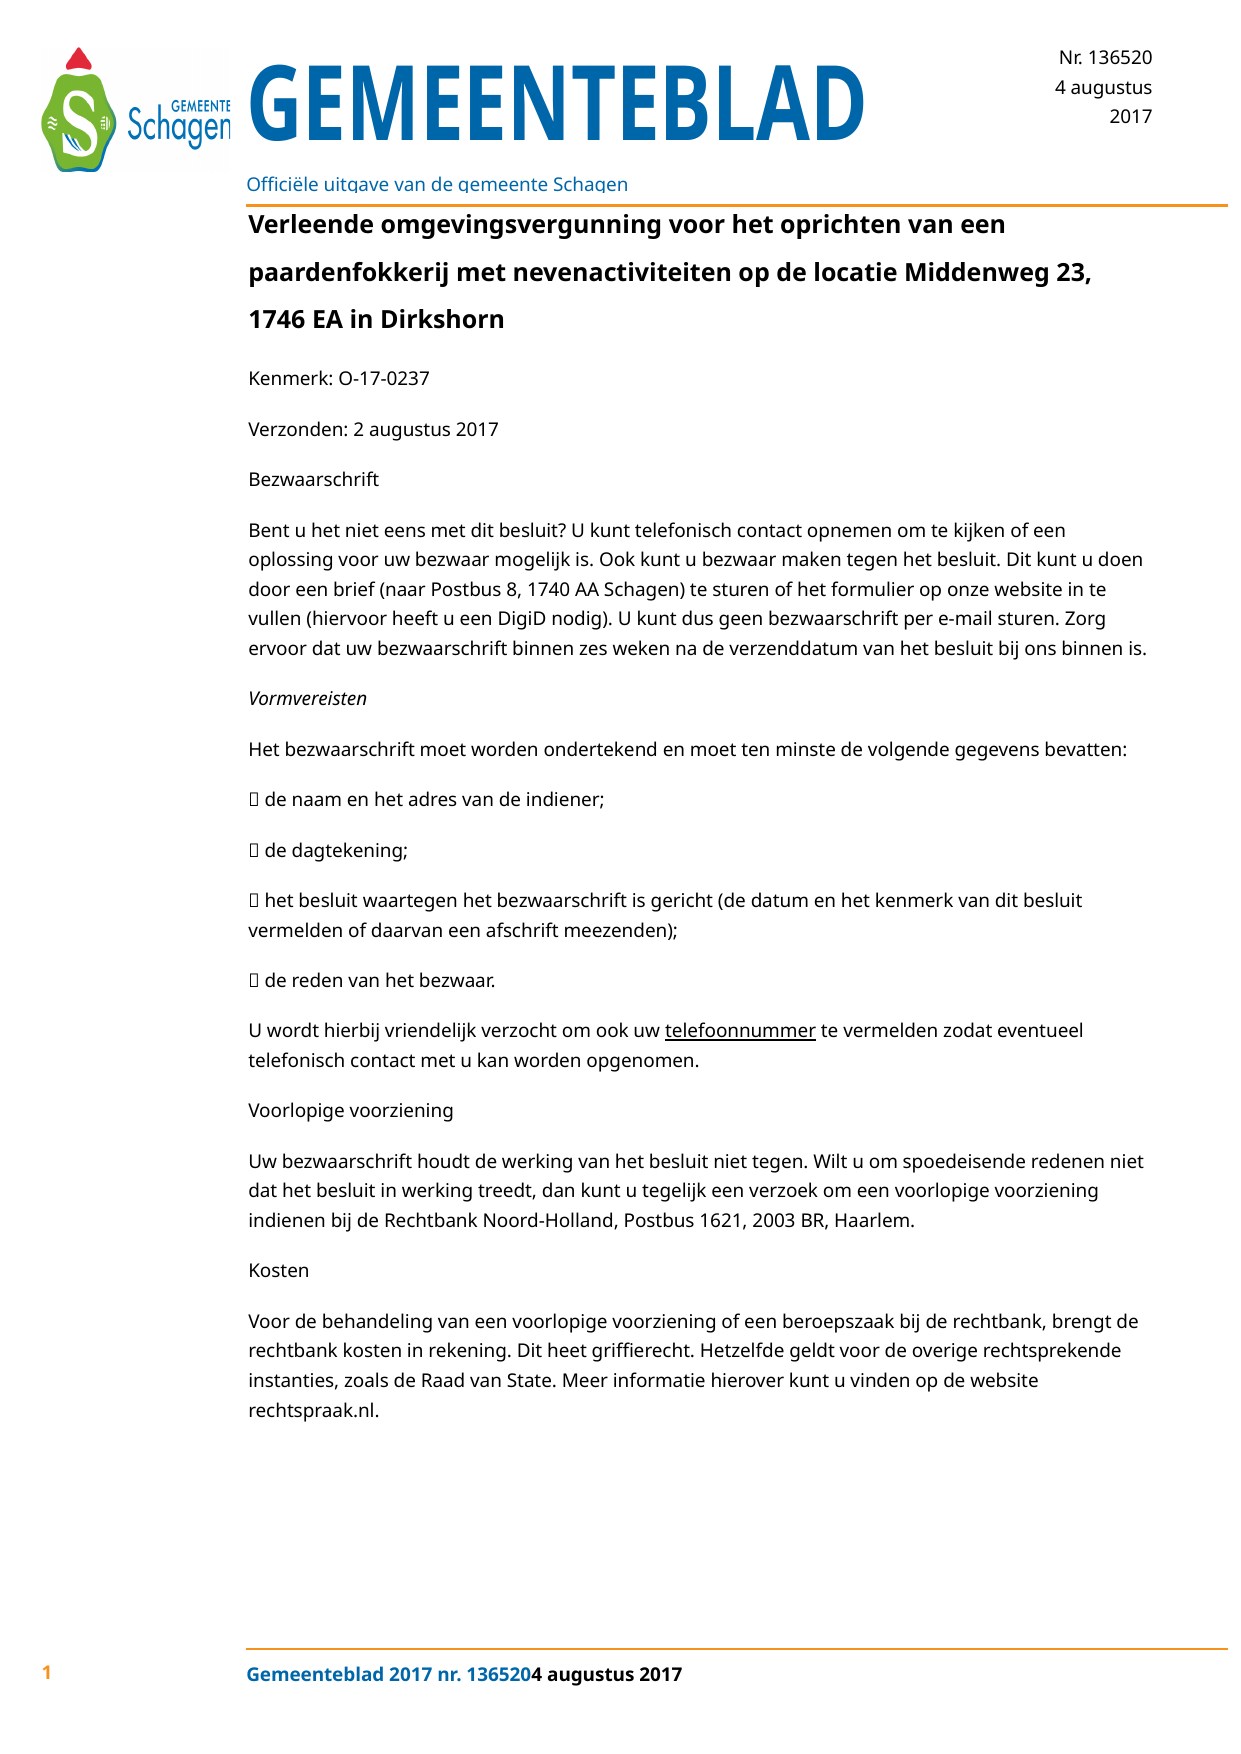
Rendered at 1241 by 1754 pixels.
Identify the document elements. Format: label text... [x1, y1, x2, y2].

text Bent u het niet eens met dit besluit? U kunt telefonisch contact opnemen om te kijken of een oplossing voor uw bezwaar mogelijk is. Ook kunt u bezwaar maken tegen het besluit. Dit kunt u doen door een brief (naar Postbus 8, 1740 AA Schagen) te sturen of het formulier op onze website in te vullen (hiervoor heeft u een DigiD nodig). U kunt dus geen bezwaarschrift per e-mail sturen. Zorg ervoor dat uw bezwaarschrift binnen zes weken na de verzenddatum van het besluit bij ons binnen is. [248, 517, 1152, 661]
text Voorlopige voorziening [248, 1098, 1152, 1123]
text Het bezwaarschrift moet worden ondertekend en moet ten minste de volgende gegevens bevatten: [248, 736, 1152, 762]
text Verleende omgevingsvergunning voor het oprichten van een paardenfokkerij met nevenactiviteiten op de locatie Middenweg 23, 1746 EA in Dirkshorn [248, 207, 1152, 336]
text Kenmerk: O-17-0237 [248, 366, 1152, 391]
picture [41, 47, 231, 172]
text Uw bezwaarschrift houdt de werking van het besluit niet tegen. Wilt u om spoedeisende redenen niet dat het besluit in werking treedt, dan kunt u tegelijk een verzoek om een voorlopige voorziening indienen bij de Rechtbank Noord-Holland, Postbus 1621, 2003 BR, Haarlem. [248, 1148, 1152, 1233]
text Bezwaarschrift [248, 466, 1152, 492]
text Vormvereisten [248, 686, 1152, 711]
text Kosten [248, 1258, 1152, 1283]
text Voor de behandeling van een voorlopige voorziening of een beroepszaak bij de rechtbank, brengt de rechtbank kosten in rekening. Dit heet griffierecht. Hetzelfde geldt voor de overige rechtsprekende instanties, zoals de Raad van State. Meer informatie hierover kunt u vinden op de website rechtspraak.nl. [248, 1308, 1152, 1422]
text  de dagtekening; [248, 837, 1152, 862]
text  de naam en het adres van de indiener; [248, 786, 1152, 812]
text Verzonden: 2 augustus 2017 [248, 416, 1152, 442]
text U wordt hierbij vriendelijk verzocht om ook uw telefoonnummer te vermelden zodat eventueel telefonisch contact met u kan worden opgenomen. [248, 1018, 1152, 1073]
text  het besluit waartegen het bezwaarschrift is gericht (de datum en het kenmerk van dit besluit vermelden of daarvan een afschrift meezenden); [248, 887, 1152, 942]
text  de reden van het bezwaar. [248, 967, 1152, 993]
